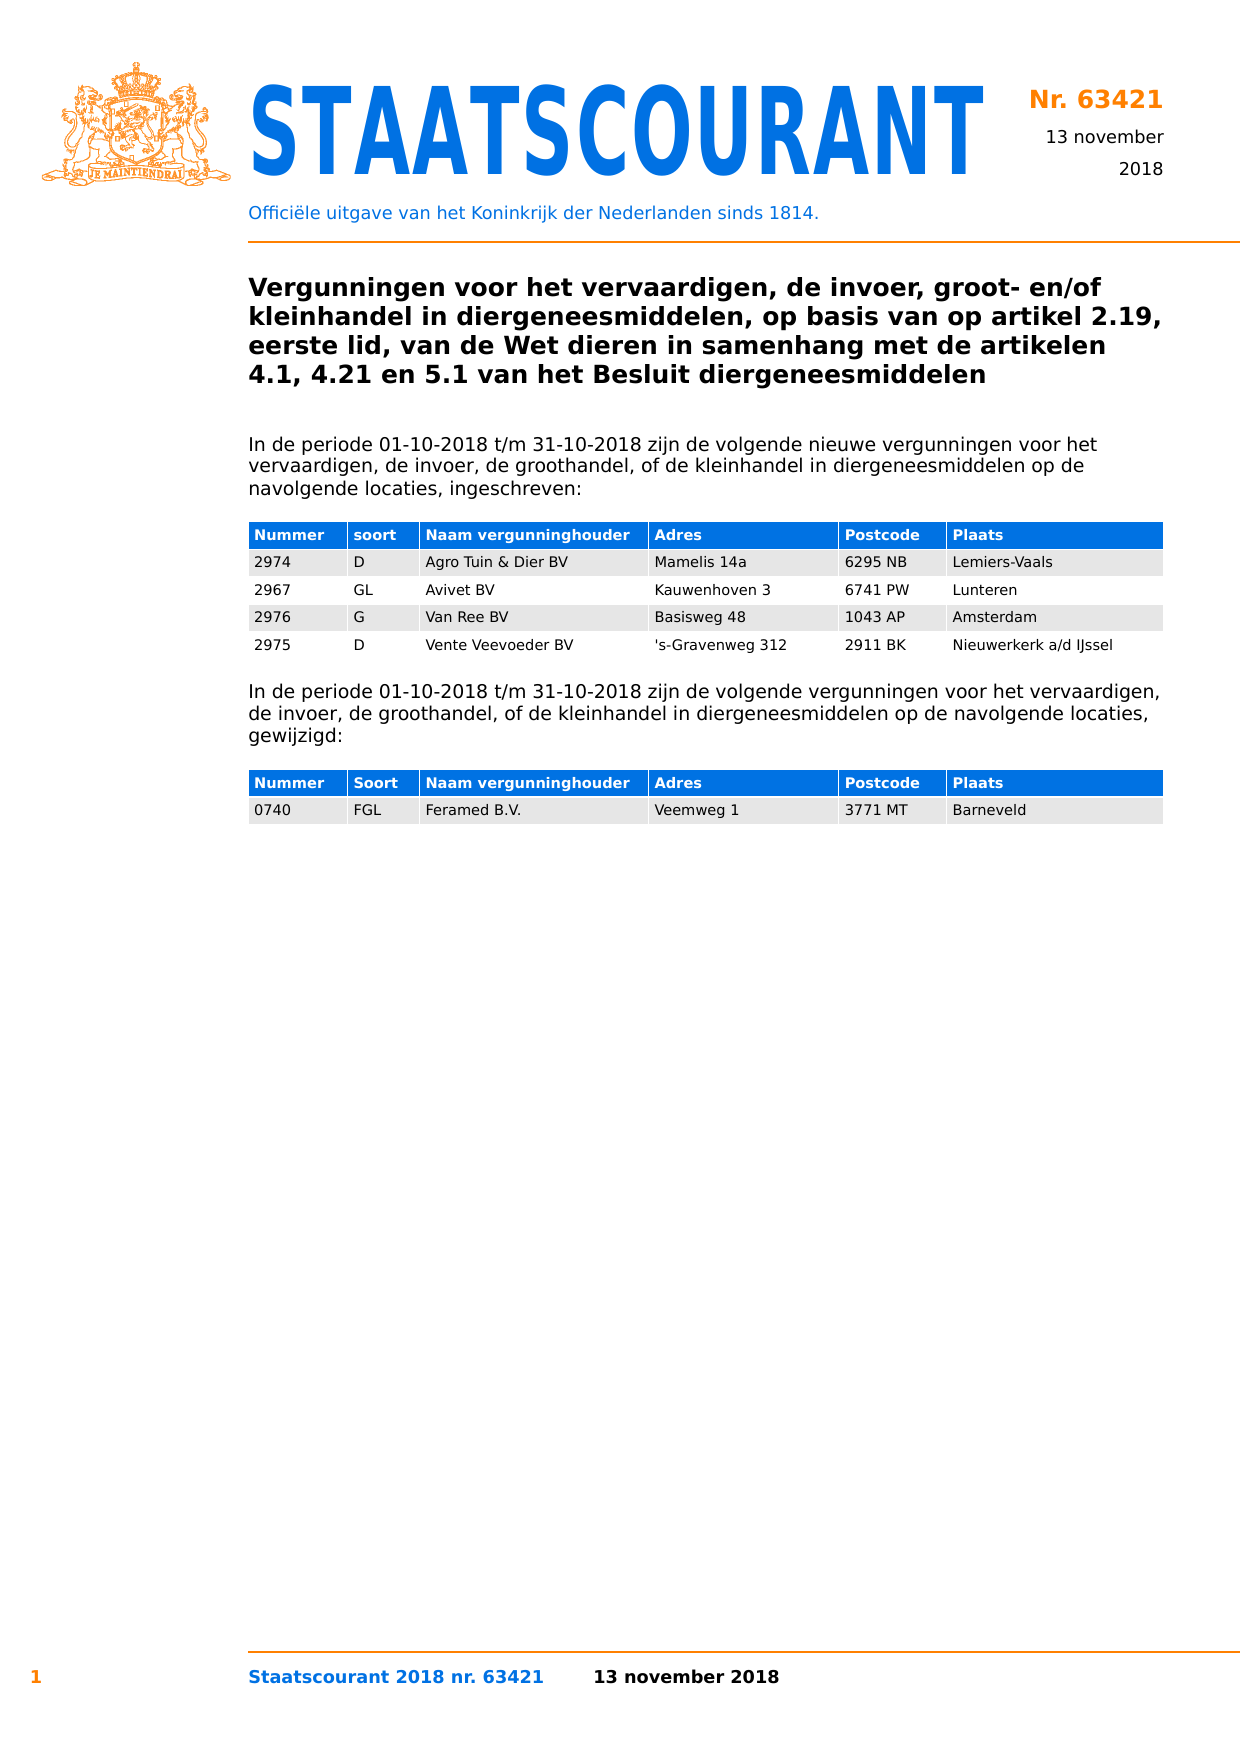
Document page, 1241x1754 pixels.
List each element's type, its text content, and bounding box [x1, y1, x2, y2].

table_cell Nieuwerkerk a/d IJssel [947, 632, 1163, 658]
table_cell Vente Veevoeder BV [420, 632, 648, 658]
table_cell 1043 AP [839, 605, 946, 631]
table_header Nummer [249, 770, 347, 796]
table_cell Basisweg 48 [649, 605, 838, 631]
table_header Plaats [947, 522, 1163, 549]
table_cell Mamelis 14a [649, 550, 838, 576]
table_cell 2975 [249, 632, 347, 658]
table_header Plaats [947, 770, 1163, 796]
table_header Naam vergunninghouder [420, 770, 648, 796]
table_cell Officiële uitgave van het Koninkrijk der Nederlanden sinds 1814. [248, 203, 1240, 241]
table_cell GL [348, 577, 419, 603]
table_header Nummer [249, 522, 347, 549]
table_header STAATSCOURANT [248, 62, 998, 203]
table_cell 2967 [249, 577, 347, 603]
table_header Postcode [839, 770, 946, 796]
table_cell 3771 MT [839, 798, 946, 824]
table_cell 6295 NB [839, 550, 946, 576]
table_cell D [348, 632, 419, 658]
table_header Nr. 63421 [998, 62, 1240, 121]
table_header Adres [649, 522, 838, 549]
table_header [25, 62, 248, 241]
table_cell 2974 [249, 550, 347, 576]
table_cell 2018 [998, 153, 1240, 203]
table_cell 2976 [249, 605, 347, 631]
table_header Adres [649, 770, 838, 796]
text In de periode 01-10-2018 t/m 31-10-2018 zijn de volgende nieuwe vergunningen voor het vervaardigen, de invoer, de groothandel, of de kleinhandel in diergeneesmiddelen op de navolgende locaties, ingeschreven: [248, 433, 1163, 499]
table_cell FGL [348, 798, 419, 824]
table_header soort [348, 522, 419, 549]
subtitle Vergunningen voor het vervaardigen, de invoer, groot- en/of kleinhandel in diergeneesmiddelen, op basis van op artikel 2.19, eerste lid, van de Wet dieren in samenhang met de artikelen 4.1, 4.21 en 5.1 van het Besluit diergeneesmiddelen [248, 273, 1163, 390]
table_cell 2911 BK [839, 632, 946, 658]
table_cell 6741 PW [839, 577, 946, 603]
table_cell 's-Gravenweg 312 [649, 632, 838, 658]
table_cell D [348, 550, 419, 576]
table_cell Kauwenhoven 3 [649, 577, 838, 603]
table_cell 13 november [998, 121, 1240, 153]
table_cell Amsterdam [947, 605, 1163, 631]
table_cell 0740 [249, 798, 347, 824]
table_cell Avivet BV [420, 577, 648, 603]
picture [41, 62, 231, 186]
table_cell Van Ree BV [420, 605, 648, 631]
table_cell Lunteren [947, 577, 1163, 603]
table_cell Lemiers-Vaals [947, 550, 1163, 576]
table_cell Veemweg 1 [649, 798, 838, 824]
table_cell Feramed B.V. [420, 798, 648, 824]
table_header Postcode [839, 522, 946, 549]
table_header Naam vergunninghouder [420, 522, 648, 549]
table_cell G [348, 605, 419, 631]
table_cell Barneveld [947, 798, 1163, 824]
table_cell Agro Tuin & Dier BV [420, 550, 648, 576]
text In de periode 01-10-2018 t/m 31-10-2018 zijn de volgende vergunningen voor het vervaardigen, de invoer, de groothandel, of de kleinhandel in diergeneesmiddelen op de navolgende locaties, gewijzigd: [248, 681, 1163, 747]
table_header Soort [348, 770, 419, 796]
